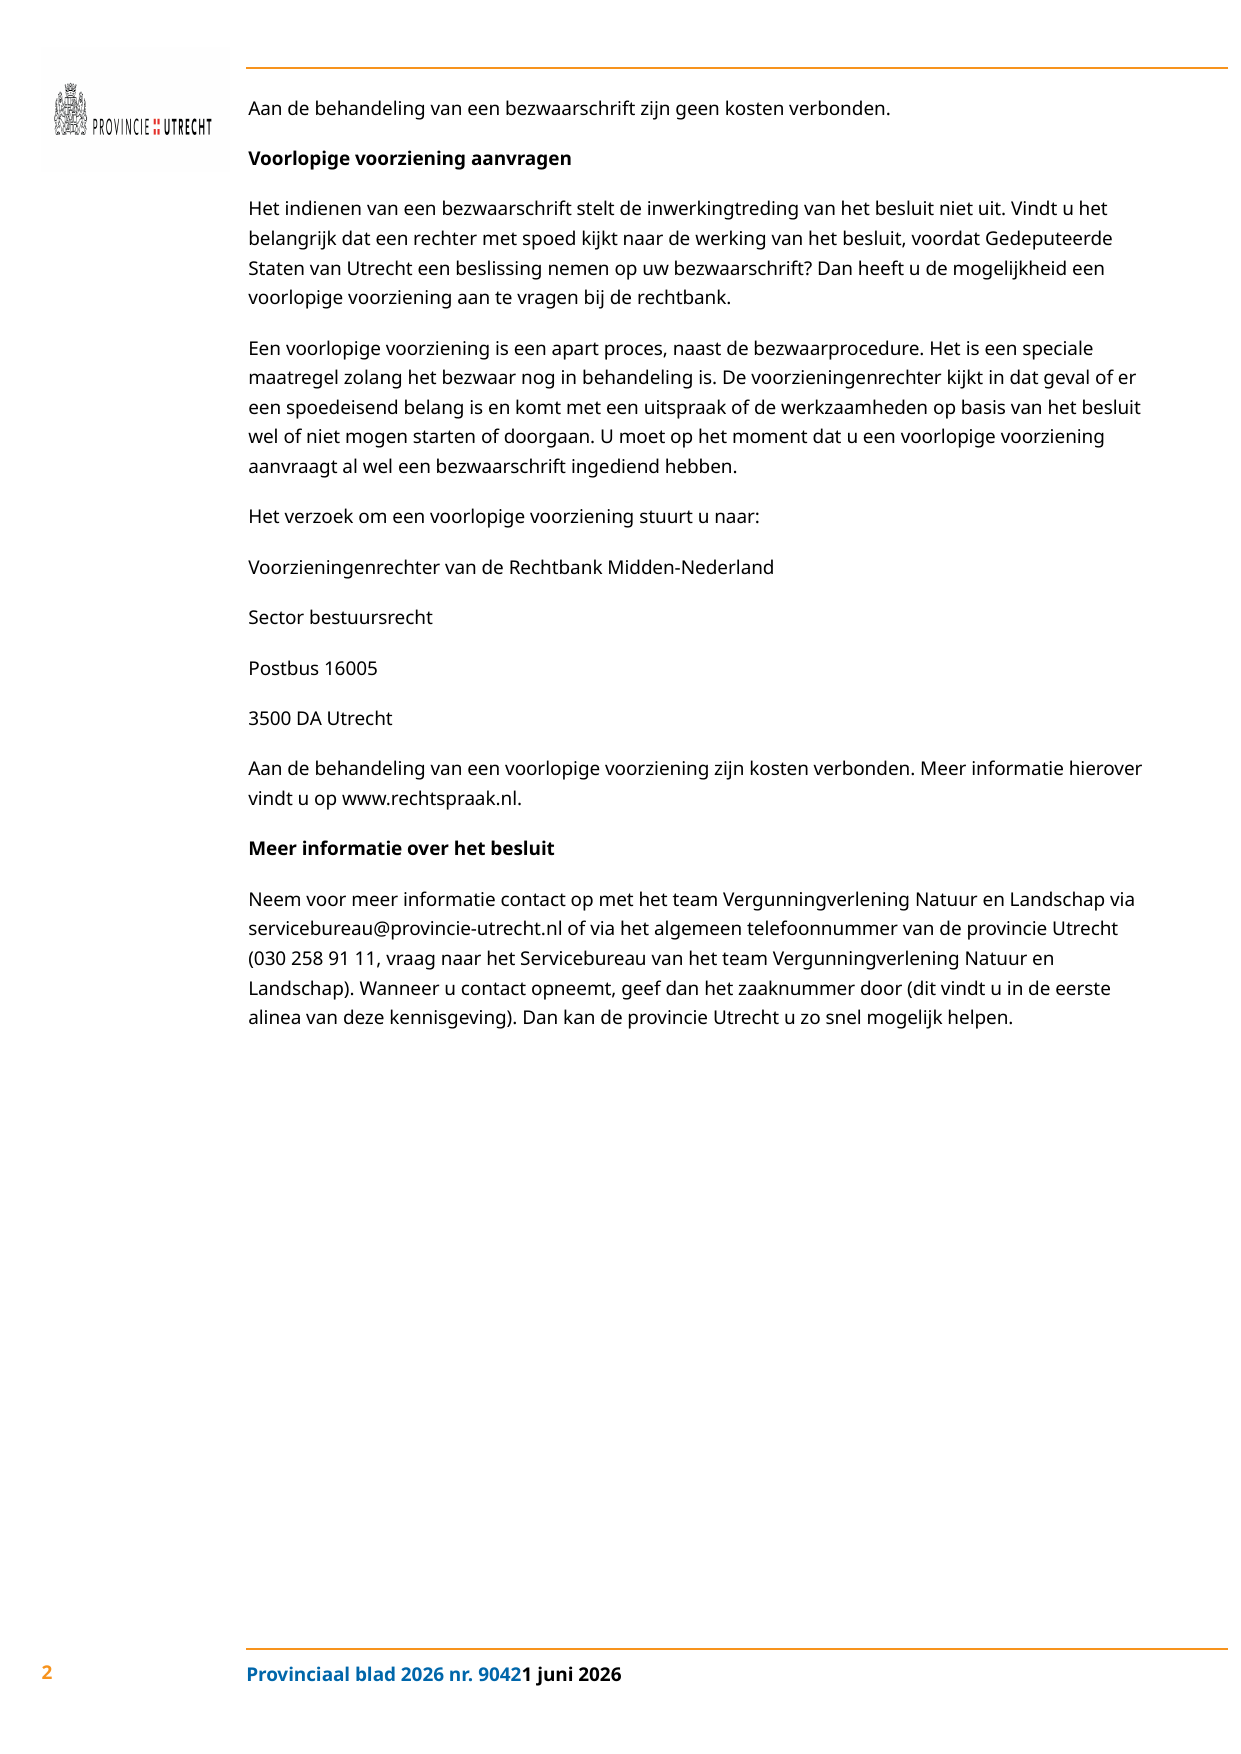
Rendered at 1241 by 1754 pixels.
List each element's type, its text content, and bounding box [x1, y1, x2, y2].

text Aan de behandeling van een voorlopige voorziening zijn kosten verbonden. Meer informatie hierover vindt u op www.rechtspraak.nl. [248, 756, 1152, 811]
text 3500 DA Utrecht [248, 705, 1152, 731]
text Het indienen van een bezwaarschrift stelt de inwerkingtreding van het besluit niet uit. Vindt u het belangrijk dat een rechter met spoed kijkt naar de werking van het besluit, voordat Gedeputeerde Staten van Utrecht een beslissing nemen op uw bezwaarschrift? Dan heeft u de mogelijkheid een voorlopige voorziening aan te vragen bij de rechtbank. [248, 196, 1152, 310]
text Voorzieningenrechter van de Rechtbank Midden-Nederland [248, 554, 1152, 580]
text Sector bestuursrecht [248, 604, 1152, 630]
text Postbus 16005 [248, 655, 1152, 681]
text Voorlopige voorziening aanvragen [248, 145, 1152, 171]
text Een voorlopige voorziening is een apart proces, naast de bezwaarprocedure. Het is een speciale maatregel zolang het bezwaar nog in behandeling is. De voorzieningenrechter kijkt in dat geval of er een spoedeisend belang is en komt met een uitspraak of de werkzaamheden op basis van het besluit wel of niet mogen starten of doorgaan. U moet op het moment dat u een voorlopige voorziening aanvraagt al wel een bezwaarschrift ingediend hebben. [248, 335, 1152, 479]
text Neem voor meer informatie contact op met het team Vergunningverlening Natuur en Landschap via servicebureau@provincie-utrecht.nl of via het algemeen telefoonnummer van de provincie Utrecht (030 258 91 11, vraag naar het Servicebureau van het team Vergunningverlening Natuur en Landschap). Wanneer u contact opneemt, geef dan het zaaknummer door (dit vindt u in de eerste alinea van deze kennisgeving). Dan kan de provincie Utrecht u zo snel mogelijk helpen. [248, 886, 1152, 1030]
picture [41, 47, 231, 172]
text Meer informatie over het besluit [248, 836, 1152, 861]
text Aan de behandeling van een bezwaarschrift zijn geen kosten verbonden. [248, 95, 1152, 121]
text Het verzoek om een voorlopige voorziening stuurt u naar: [248, 503, 1152, 529]
